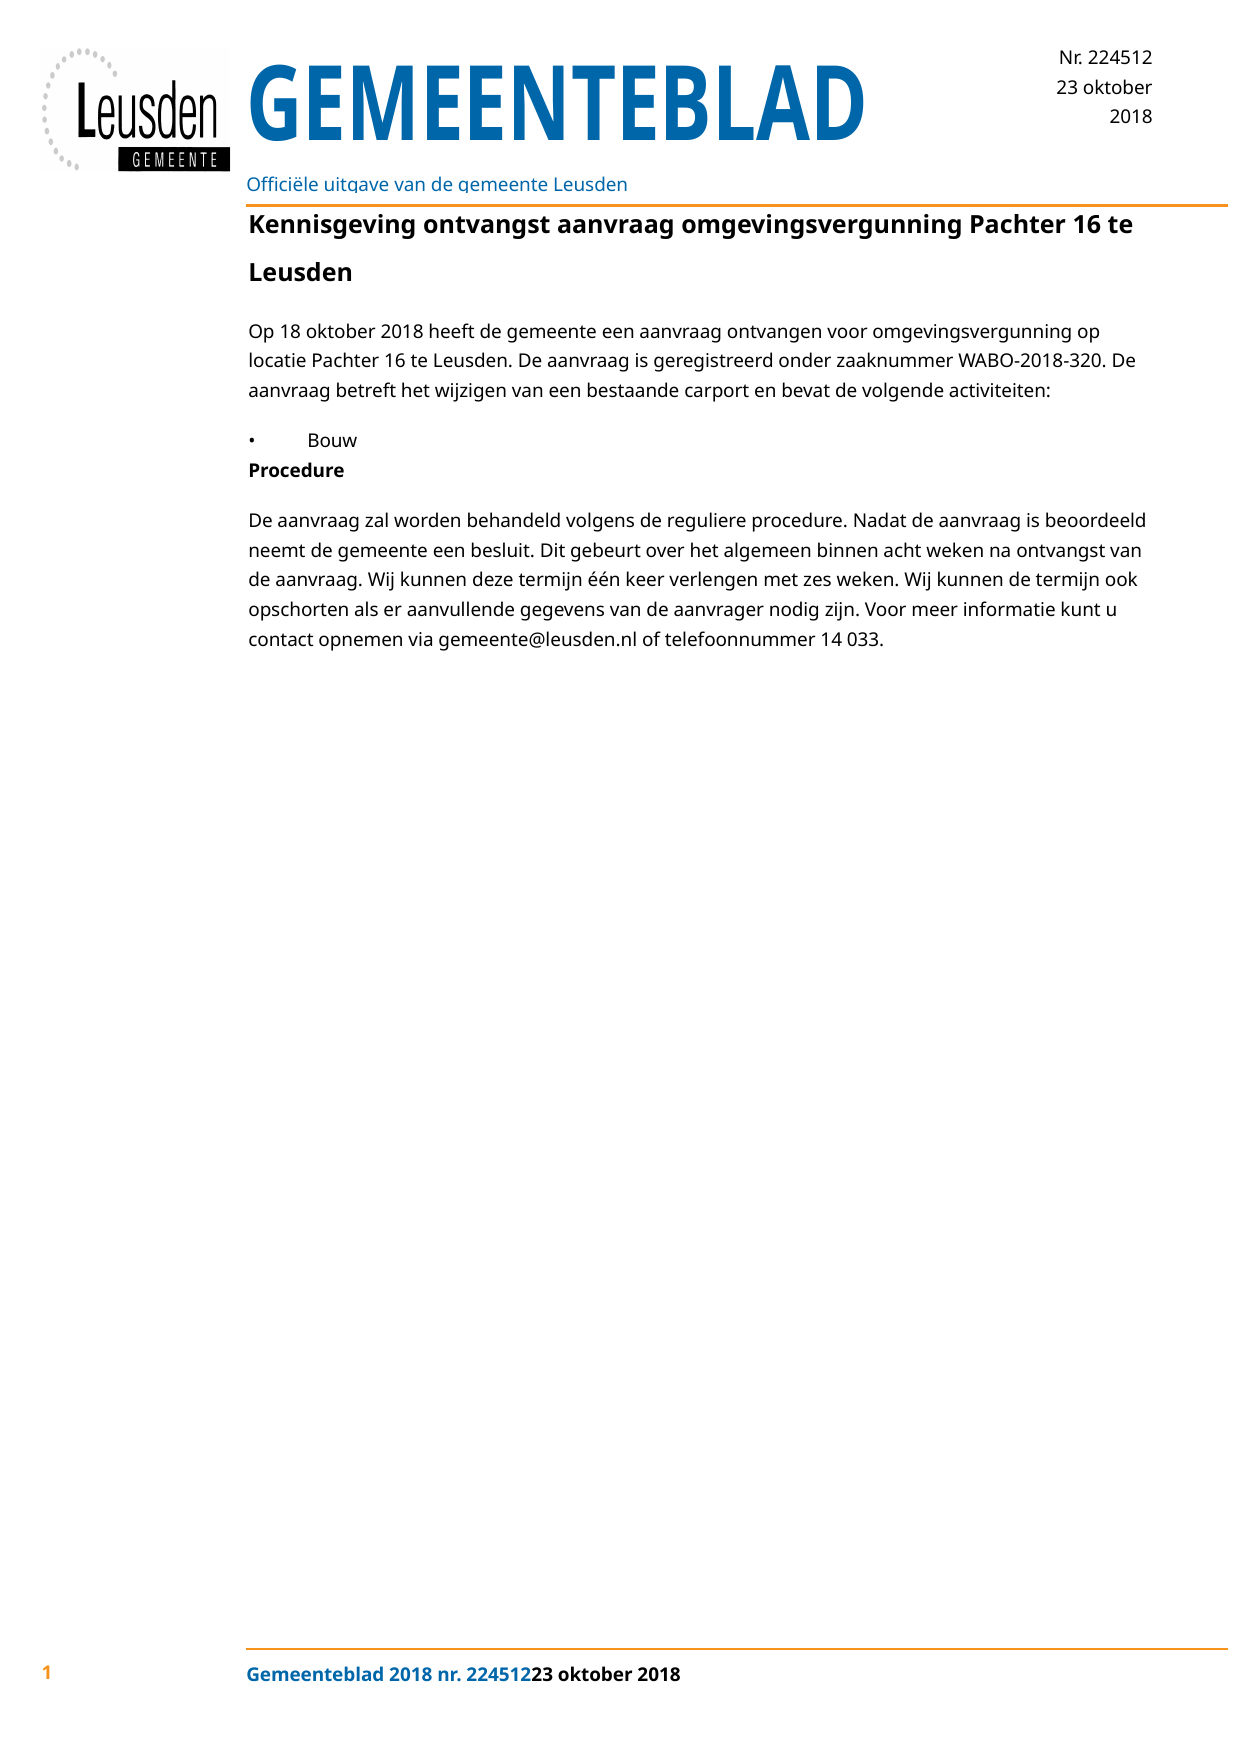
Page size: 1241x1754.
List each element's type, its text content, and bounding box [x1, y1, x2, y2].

text Procedure [248, 457, 1152, 483]
text Op 18 oktober 2018 heeft de gemeente een aanvraag ontvangen voor omgevingsvergunning op locatie Pachter 16 te Leusden. De aanvraag is geregistreerd onder zaaknummer WABO-2018-320. De aanvraag betreft het wijzigen van een bestaande carport en bevat de volgende activiteiten: [248, 318, 1152, 403]
text De aanvraag zal worden behandeld volgens de reguliere procedure. Nadat de aanvraag is beoordeeld neemt de gemeente een besluit. Dit gebeurt over het algemeen binnen acht weken na ontvangst van de aanvraag. Wij kunnen deze termijn één keer verlengen met zes weken. Wij kunnen de termijn ook opschorten als er aanvullende gegevens van de aanvrager nodig zijn. Voor meer informatie kunt u contact opnemen via gemeente@leusden.nl of telefoonnummer 14 033. [248, 507, 1152, 652]
text Kennisgeving ontvangst aanvraag omgevingsvergunning Pachter 16 te Leusden [248, 207, 1152, 288]
list Bouw [248, 427, 1152, 453]
picture [41, 47, 231, 172]
